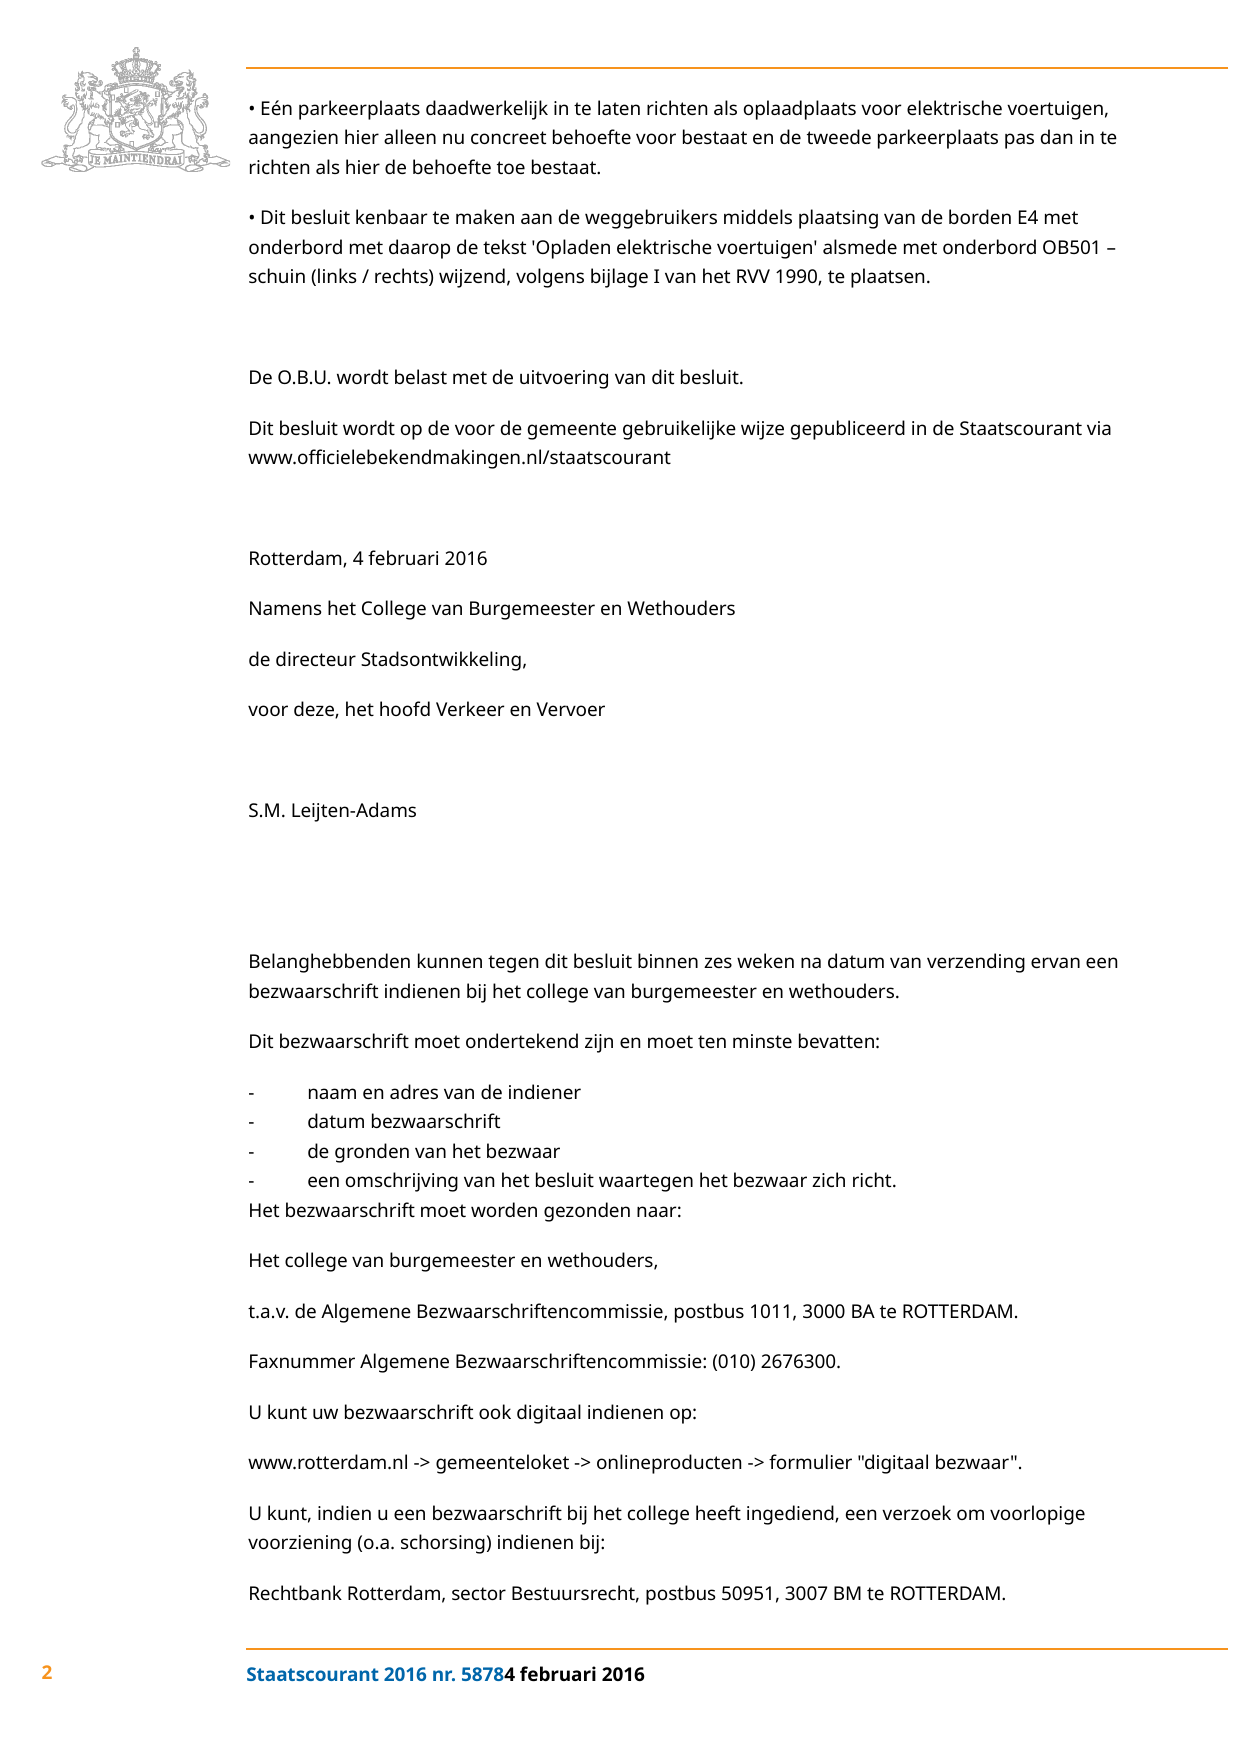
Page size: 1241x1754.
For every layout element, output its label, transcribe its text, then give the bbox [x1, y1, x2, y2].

text • Eén parkeerplaats daadwerkelijk in te laten richten als oplaadplaats voor elektrische voertuigen, aangezien hier alleen nu concreet behoefte voor bestaat en de tweede parkeerplaats pas dan in te richten als hier de behoefte toe bestaat. [248, 95, 1152, 180]
text De O.B.U. wordt belast met de uitvoering van dit besluit. [248, 364, 1152, 390]
text www.rotterdam.nl -> gemeenteloket -> onlineproducten -> formulier "digitaal bezwaar". [248, 1449, 1152, 1475]
text Rotterdam, 4 februari 2016 [248, 545, 1152, 571]
text de directeur Stadsontwikkeling, [248, 646, 1152, 672]
text Rechtbank Rotterdam, sector Bestuursrecht, postbus 50951, 3007 BM te ROTTERDAM. [248, 1580, 1152, 1606]
list datum bezwaarschrift [248, 1108, 1152, 1134]
text voor deze, het hoofd Verkeer en Vervoer [248, 696, 1152, 722]
text U kunt uw bezwaarschrift ook digitaal indienen op: [248, 1399, 1152, 1425]
list een omschrijving van het besluit waartegen het bezwaar zich richt. [248, 1168, 1152, 1193]
text Dit besluit wordt op de voor de gemeente gebruikelijke wijze gepubliceerd in de Staatscourant via www.officielebekendmakingen.nl/staatscourant [248, 415, 1152, 470]
list de gronden van het bezwaar [248, 1138, 1152, 1164]
text Dit bezwaarschrift moet ondertekend zijn en moet ten minste bevatten: [248, 1028, 1152, 1054]
text • Dit besluit kenbaar te maken aan de weggebruikers middels plaatsing van de borden E4 met onderbord met daarop de tekst 'Opladen elektrische voertuigen' alsmede met onderbord OB501 –schuin (links / rechts) wijzend, volgens bijlage I van het RVV 1990, te plaatsen. [248, 204, 1152, 289]
picture [41, 47, 231, 172]
text Belanghebbenden kunnen tegen dit besluit binnen zes weken na datum van verzending ervan een bezwaarschrift indienen bij het college van burgemeester en wethouders. [248, 948, 1152, 1004]
text S.M. Leijten-Adams [248, 797, 1152, 823]
list naam en adres van de indiener [248, 1079, 1152, 1105]
text t.a.v. de Algemene Bezwaarschriftencommissie, postbus 1011, 3000 BA te ROTTERDAM. [248, 1298, 1152, 1324]
text U kunt, indien u een bezwaarschrift bij het college heeft ingediend, een verzoek om voorlopige voorziening (o.a. schorsing) indienen bij: [248, 1500, 1152, 1555]
text Faxnummer Algemene Bezwaarschriftencommissie: (010) 2676300. [248, 1348, 1152, 1374]
text Het college van burgemeester en wethouders, [248, 1248, 1152, 1273]
text Namens het College van Burgemeester en Wethouders [248, 596, 1152, 621]
text Het bezwaarschrift moet worden gezonden naar: [248, 1197, 1152, 1223]
